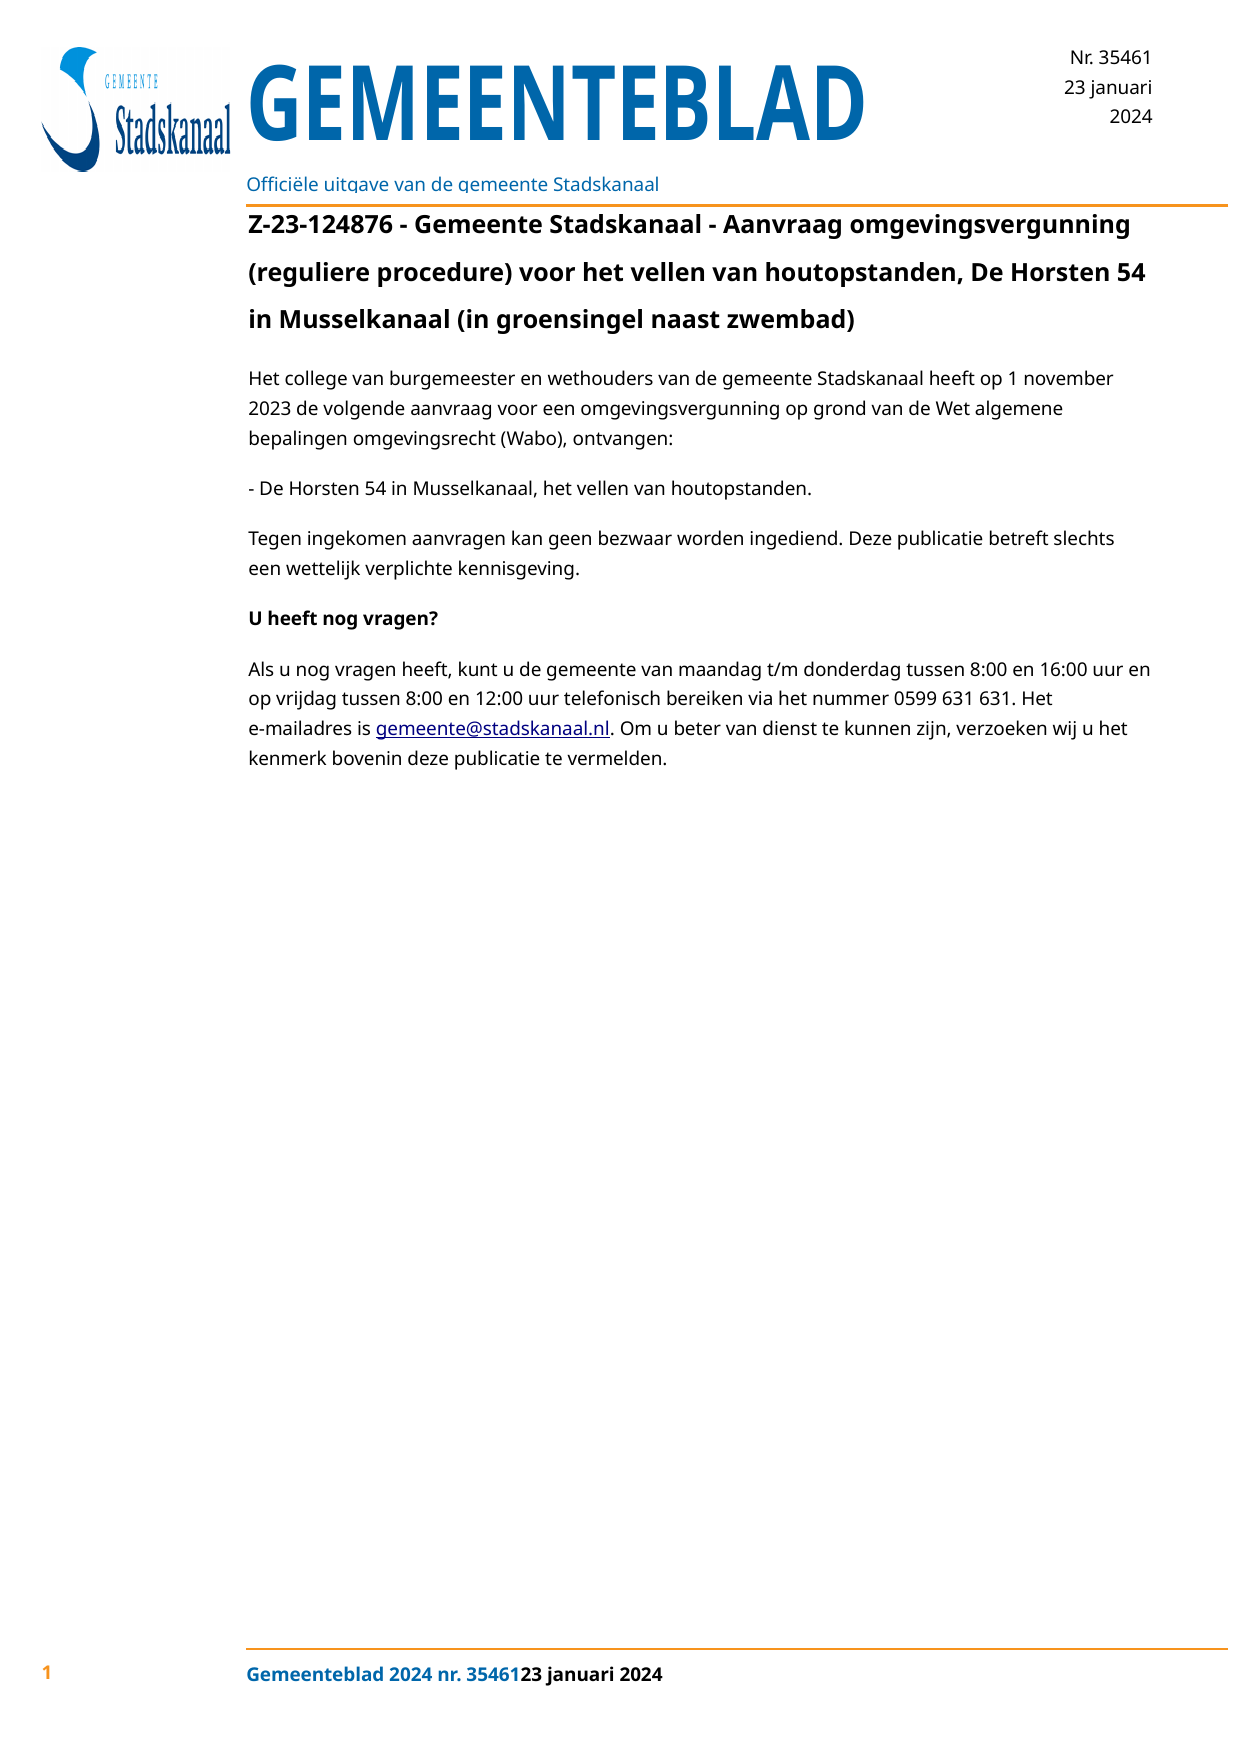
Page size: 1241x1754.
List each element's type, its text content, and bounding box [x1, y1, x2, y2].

text Tegen ingekomen aanvragen kan geen bezwaar worden ingediend. Deze publicatie betreft slechts een wettelijk verplichte kennisgeving. [248, 526, 1152, 581]
text Z-23-124876 - Gemeente Stadskanaal - Aanvraag omgevingsvergunning (reguliere procedure) voor het vellen van houtopstanden, De Horsten 54 in Musselkanaal (in groensingel naast zwembad) [248, 207, 1152, 336]
picture [41, 47, 231, 172]
text U heeft nog vragen? [248, 606, 1152, 631]
text Als u nog vragen heeft, kunt u de gemeente van maandag t/m donderdag tussen 8:00 en 16:00 uur en op vrijdag tussen 8:00 en 12:00 uur telefonisch bereiken via het nummer 0599 631 631. Het e‑mailadres is gemeente@stadskanaal.nl. Om u beter van dienst te kunnen zijn, verzoeken wij u het kenmerk bovenin deze publicatie te vermelden. [248, 656, 1152, 770]
text - De Horsten 54 in Musselkanaal, het vellen van houtopstanden. [248, 475, 1152, 501]
text Het college van burgemeester en wethouders van de gemeente Stadskanaal heeft op 1 november 2023 de volgende aanvraag voor een omgevingsvergunning op grond van de Wet algemene bepalingen omgevingsrecht (Wabo), ontvangen: [248, 366, 1152, 450]
